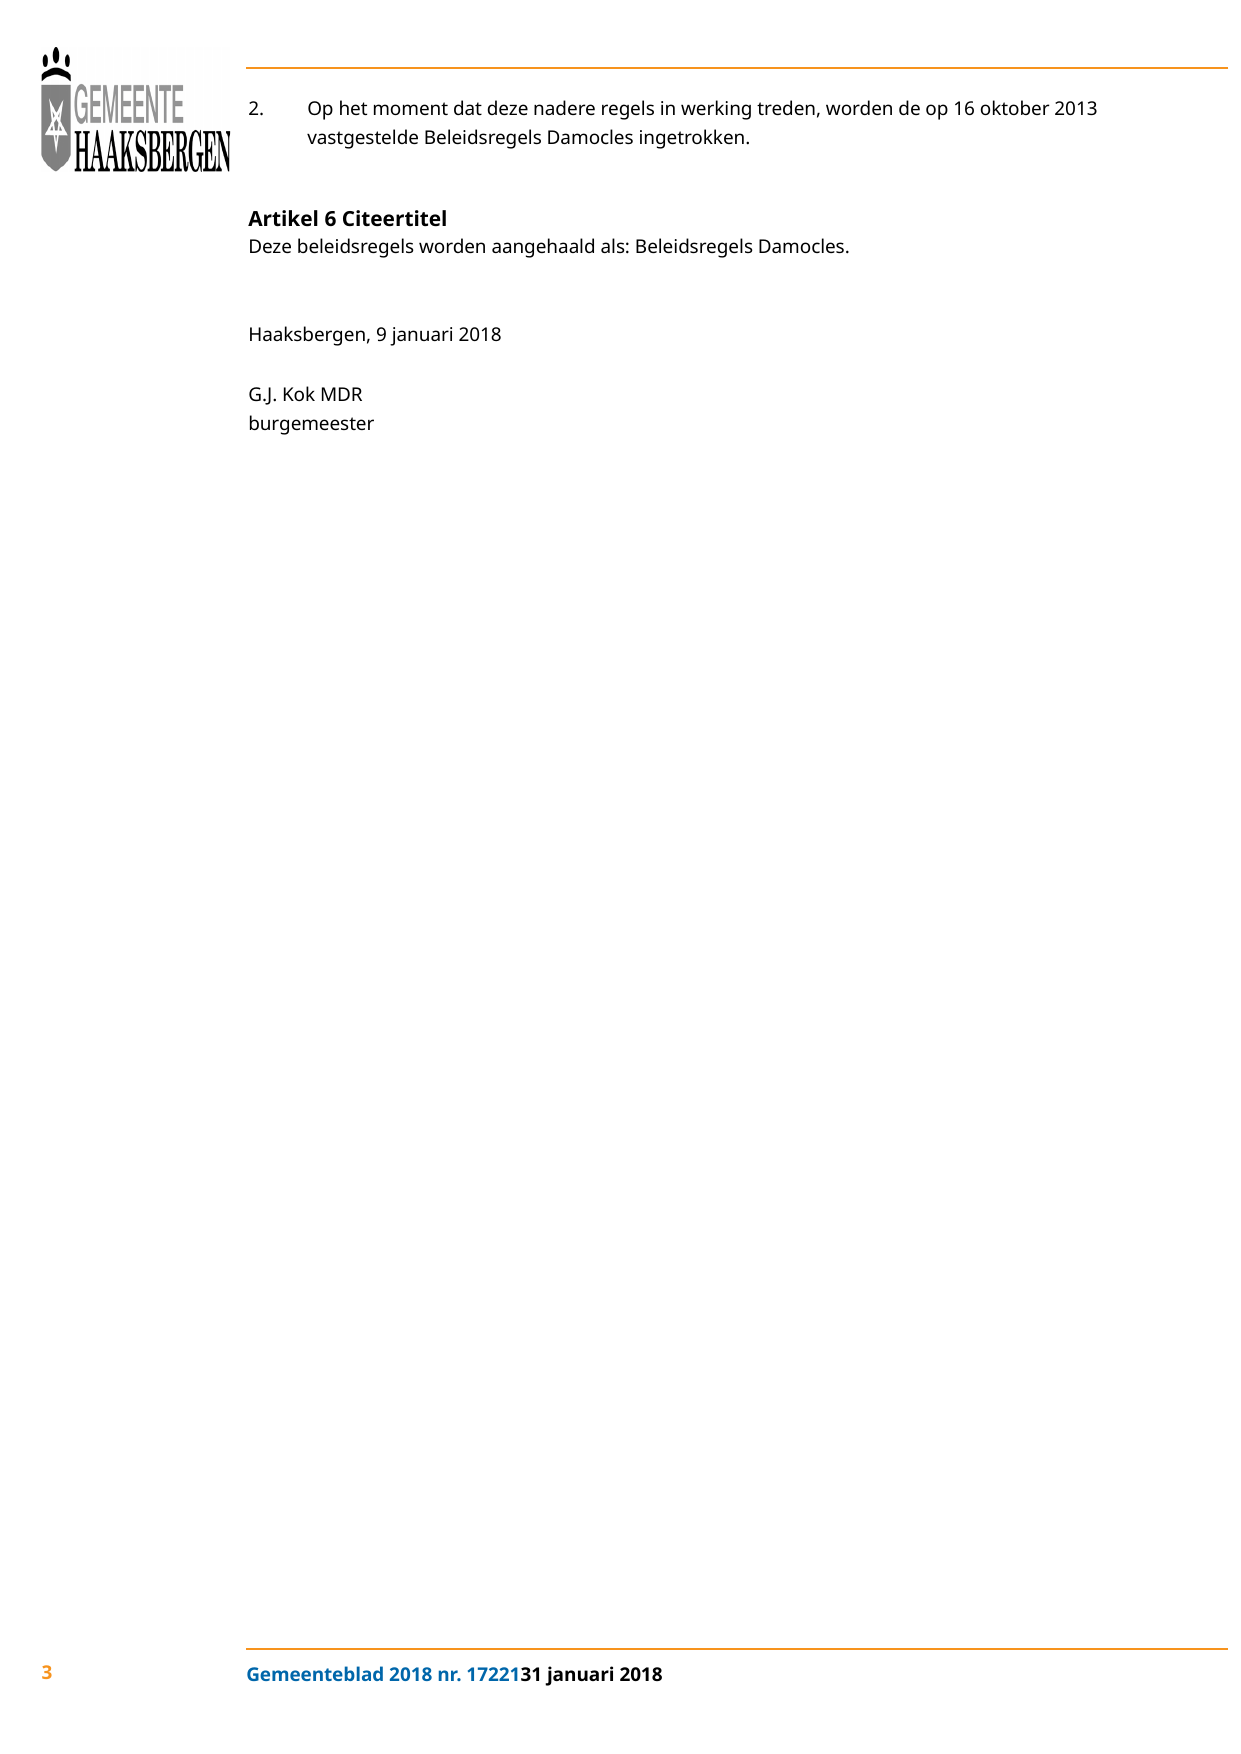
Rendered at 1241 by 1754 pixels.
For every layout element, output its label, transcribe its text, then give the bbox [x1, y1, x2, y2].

list Op het moment dat deze nadere regels in werking treden, worden de op 16 oktober 2013 vastgestelde Beleidsregels Damocles ingetrokken. [248, 95, 1152, 150]
text Artikel 6 Citeertitel [248, 204, 1152, 233]
picture [41, 47, 231, 172]
text Haaksbergen, 9 januari 2018 [248, 322, 1152, 347]
text burgemeester [248, 410, 1152, 436]
text Deze beleidsregels worden aangehaald als: Beleidsregels Damocles. [248, 233, 1152, 258]
text G.J. Kok MDR [248, 381, 1152, 406]
